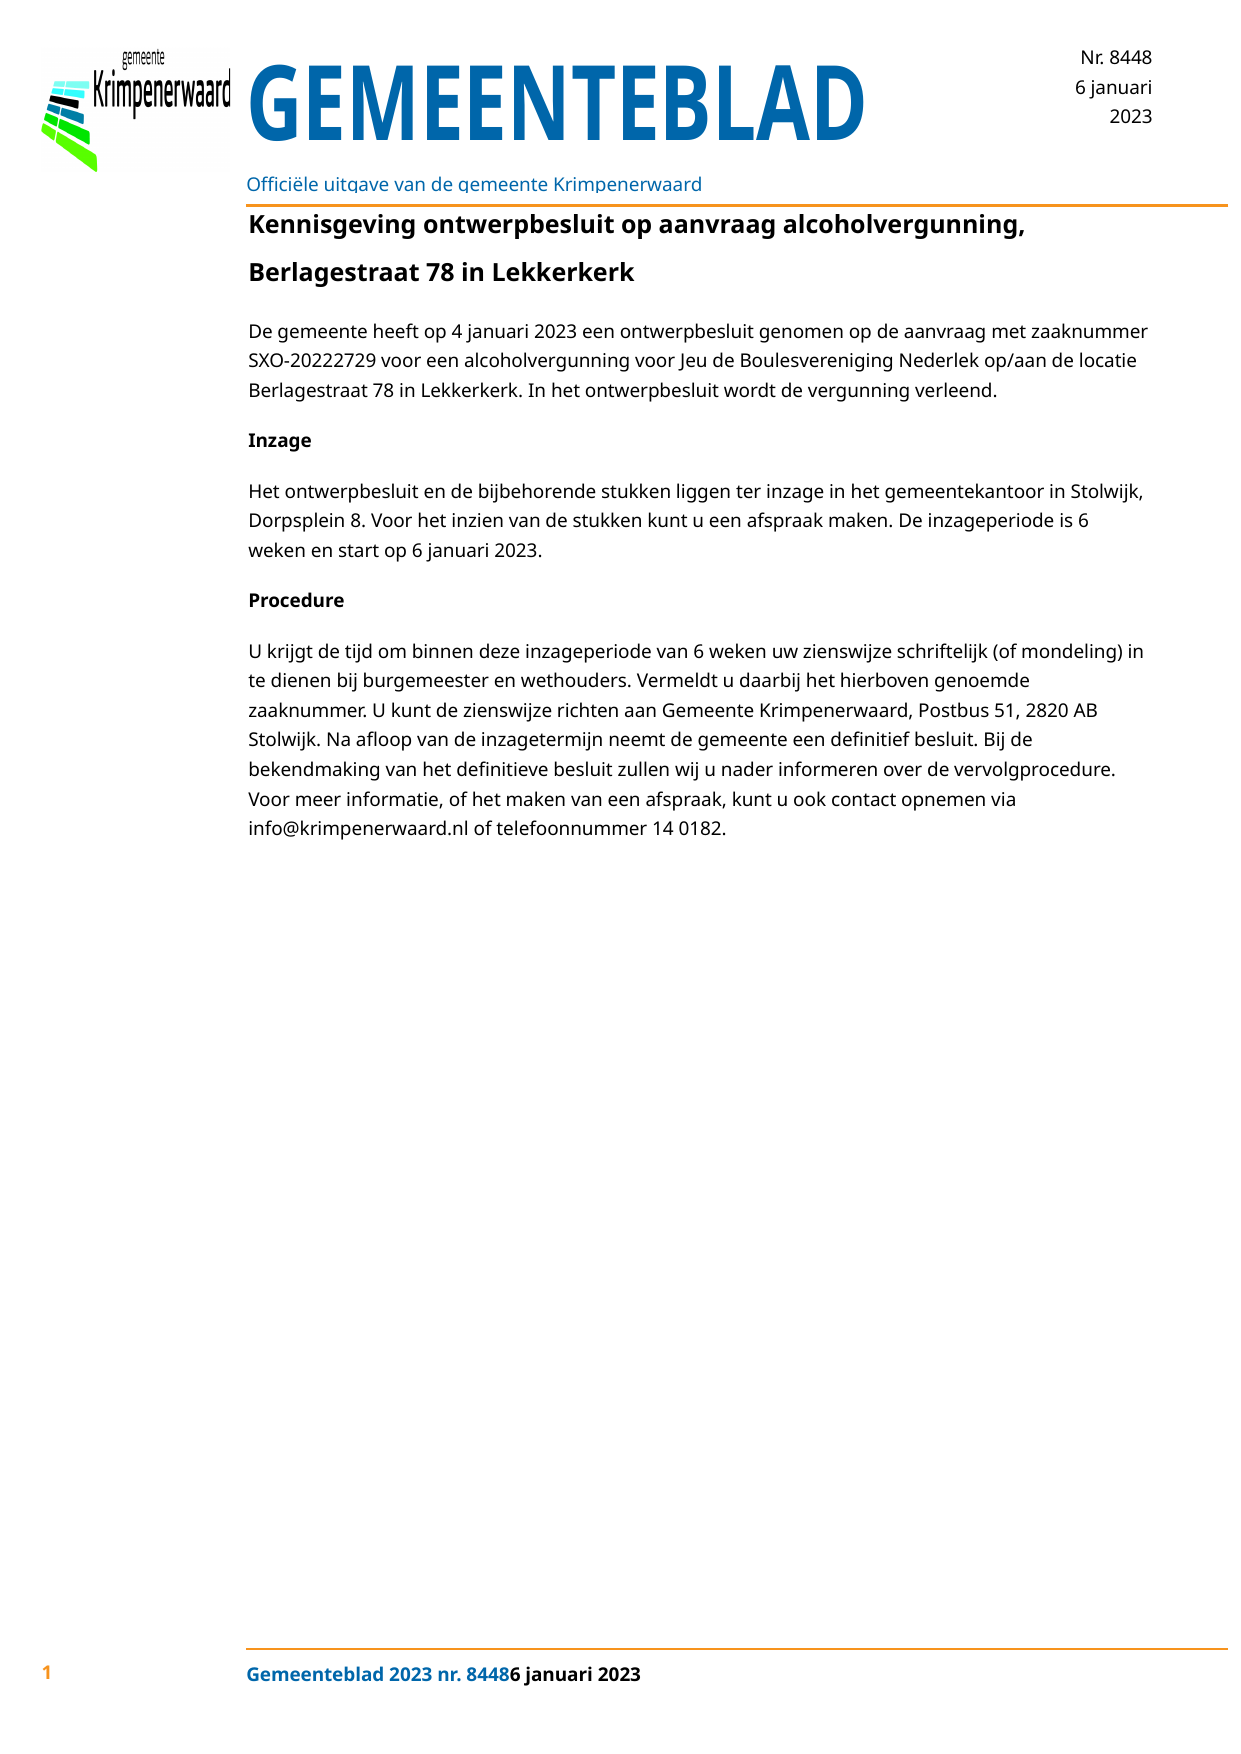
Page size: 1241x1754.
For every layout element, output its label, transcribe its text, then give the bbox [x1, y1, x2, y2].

text Procedure [248, 587, 1152, 613]
text Kennisgeving ontwerpbesluit op aanvraag alcoholvergunning, Berlagestraat 78 in Lekkerkerk [248, 207, 1152, 288]
text Inzage [248, 427, 1152, 453]
text U krijgt de tijd om binnen deze inzageperiode van 6 weken uw zienswijze schriftelijk (of mondeling) in te dienen bij burgemeester en wethouders. Vermeldt u daarbij het hierboven genoemde zaaknummer. U kunt de zienswijze richten aan Gemeente Krimpenerwaard, Postbus 51, 2820 AB Stolwijk. Na afloop van de inzagetermijn neemt de gemeente een definitief besluit. Bij de bekendmaking van het definitieve besluit zullen wij u nader informeren over de vervolgprocedure. Voor meer informatie, of het maken van een afspraak, kunt u ook contact opnemen via info@krimpenerwaard.nl of telefoonnummer 14 0182. [248, 638, 1152, 841]
picture [41, 47, 231, 172]
text Het ontwerpbesluit en de bijbehorende stukken liggen ter inzage in het gemeentekantoor in Stolwijk, Dorpsplein 8. Voor het inzien van de stukken kunt u een afspraak maken. De inzageperiode is 6 weken en start op 6 januari 2023. [248, 478, 1152, 563]
text De gemeente heeft op 4 januari 2023 een ontwerpbesluit genomen op de aanvraag met zaaknummer SXO-20222729 voor een alcoholvergunning voor Jeu de Boulesvereniging Nederlek op/aan de locatie Berlagestraat 78 in Lekkerkerk. In het ontwerpbesluit wordt de vergunning verleend. [248, 318, 1152, 403]
